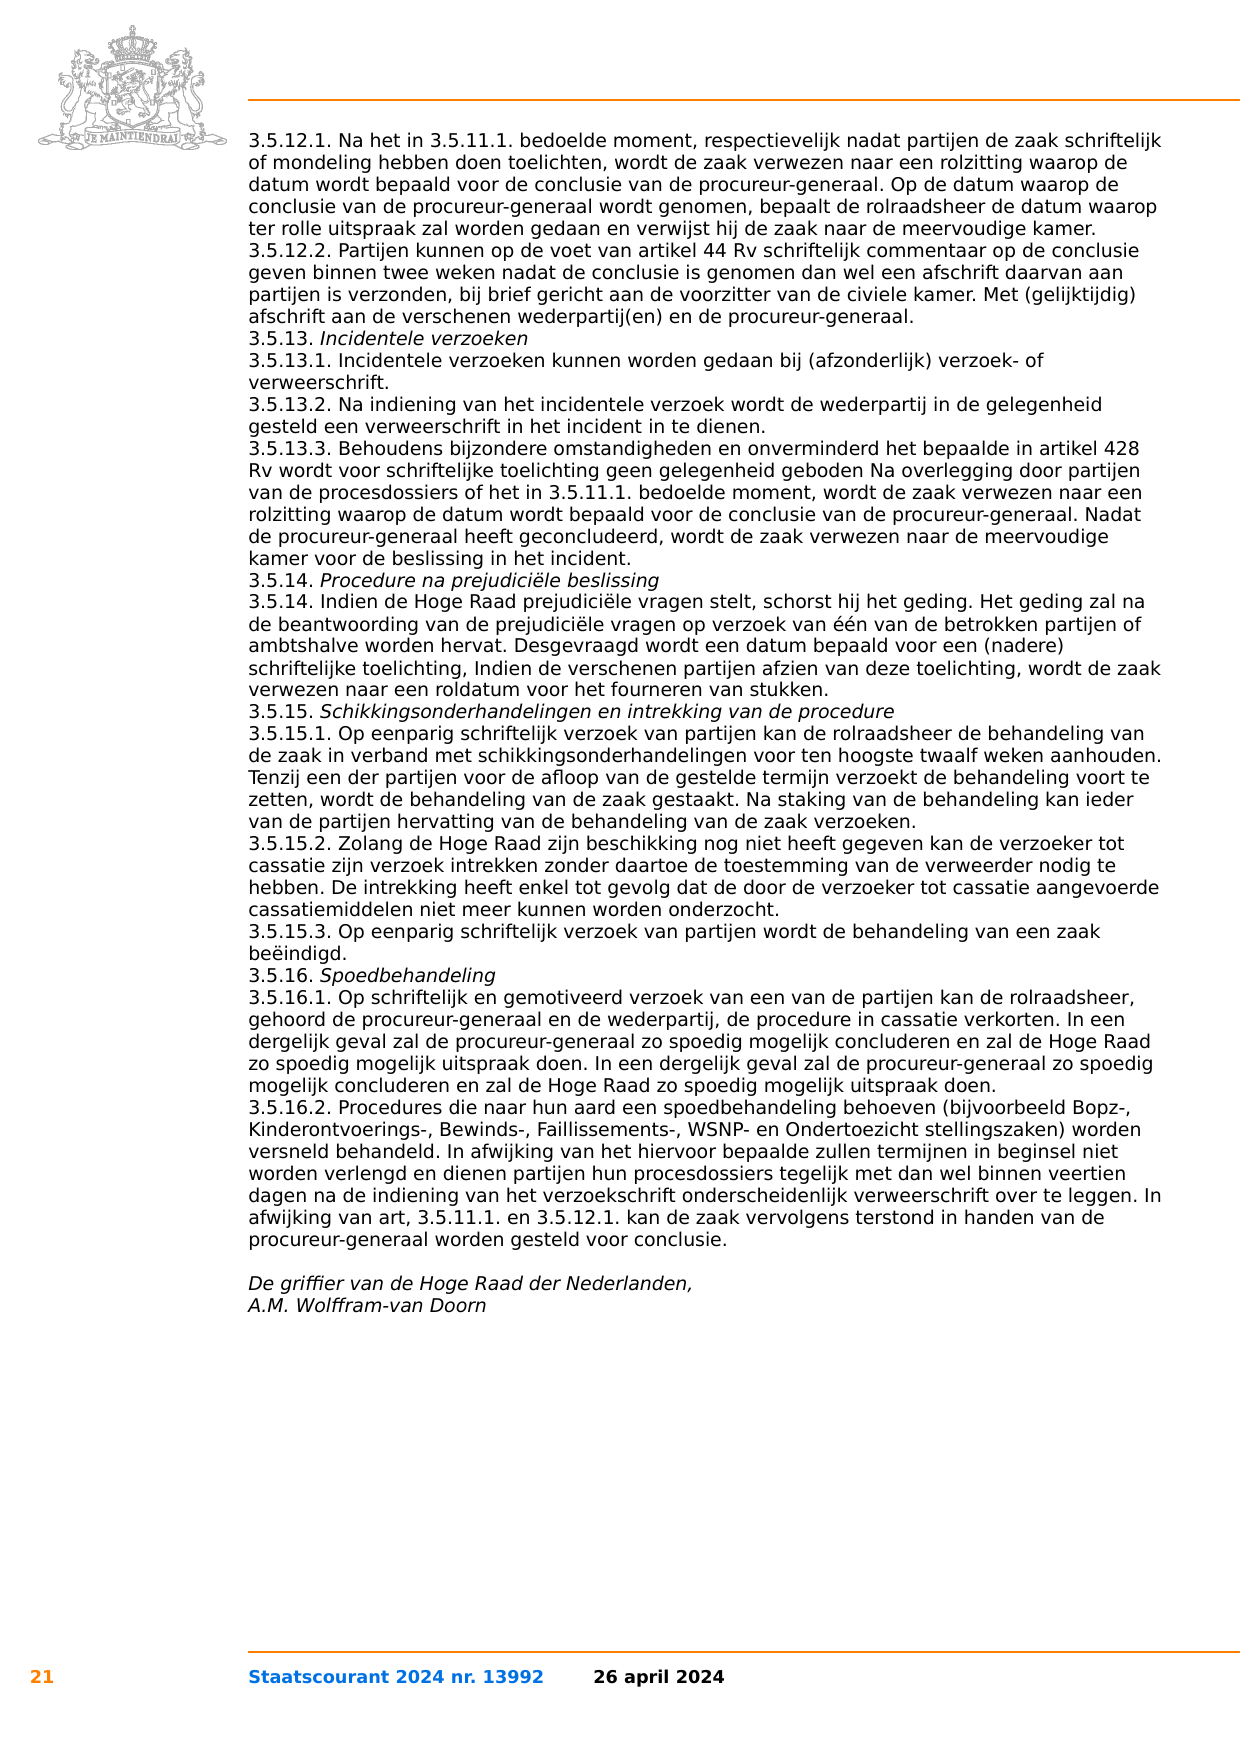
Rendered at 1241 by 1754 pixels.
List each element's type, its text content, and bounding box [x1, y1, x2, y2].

text 3.5.14. Procedure na prejudiciële beslissing [248, 569, 1163, 591]
text 3.5.14. Indien de Hoge Raad prejudiciële vragen stelt, schorst hij het geding. Het geding zal na de beantwoording van de prejudiciële vragen op verzoek van één van de betrokken partijen of ambtshalve worden hervat. Desgevraagd wordt een datum bepaald voor een (nadere) schriftelijke toelichting, Indien de verschenen partijen afzien van deze toelichting, wordt de zaak verwezen naar een roldatum voor het fourneren van stukken. [248, 591, 1163, 701]
text 3.5.15.2. Zolang de Hoge Raad zijn beschikking nog niet heeft gegeven kan de verzoeker tot cassatie zijn verzoek intrekken zonder daartoe de toestemming van de verweerder nodig te hebben. De intrekking heeft enkel tot gevolg dat de door de verzoeker tot cassatie aangevoerde cassatiemiddelen niet meer kunnen worden onderzocht. [248, 833, 1163, 921]
text 3.5.13.2. Na indiening van het incidentele verzoek wordt de wederpartij in de gelegenheid gesteld een verweerschrift in het incident in te dienen. [248, 394, 1163, 438]
text De griffier van de Hoge Raad der Nederlanden, A.M. Wolffram-van Doorn [248, 1273, 1163, 1317]
text 3.5.15. Schikkingsonderhandelingen en intrekking van de procedure [248, 701, 1163, 723]
text 3.5.15.3. Op eenparig schriftelijk verzoek van partijen wordt de behandeling van een zaak beëindigd. [248, 921, 1163, 965]
picture [38, 25, 227, 150]
text 3.5.16.2. Procedures die naar hun aard een spoedbehandeling behoeven (bijvoorbeeld Bopz-, Kinderontvoerings-, Bewinds-, Faillissements-, WSNP- en Ondertoezicht stellingszaken) worden versneld behandeld. In afwijking van het hiervoor bepaalde zullen termijnen in beginsel niet worden verlengd en dienen partijen hun procesdossiers tegelijk met dan wel binnen veertien dagen na de indiening van het verzoekschrift onderscheidenlijk verweerschrift over te leggen. In afwijking van art, 3.5.11.1. en 3.5.12.1. kan de zaak vervolgens terstond in handen van de procureur-generaal worden gesteld voor conclusie. [248, 1097, 1163, 1251]
text 3.5.16. Spoedbehandeling [248, 965, 1163, 987]
text 3.5.13.1. Incidentele verzoeken kunnen worden gedaan bij (afzonderlijk) verzoek- of verweerschrift. [248, 350, 1163, 394]
text 3.5.12.2. Partijen kunnen op de voet van artikel 44 Rv schriftelijk commentaar op de conclusie geven binnen twee weken nadat de conclusie is genomen dan wel een afschrift daarvan aan partijen is verzonden, bij brief gericht aan de voorzitter van de civiele kamer. Met (gelijktijdig) afschrift aan de verschenen wederpartij(en) en de procureur-generaal. [248, 240, 1163, 328]
text 3.5.16.1. Op schriftelijk en gemotiveerd verzoek van een van de partijen kan de rolraadsheer, gehoord de procureur-generaal en de wederpartij, de procedure in cassatie verkorten. In een dergelijk geval zal de procureur-generaal zo spoedig mogelijk concluderen en zal de Hoge Raad zo spoedig mogelijk uitspraak doen. In een dergelijk geval zal de procureur-generaal zo spoedig mogelijk concluderen en zal de Hoge Raad zo spoedig mogelijk uitspraak doen. [248, 987, 1163, 1097]
text 3.5.13. Incidentele verzoeken [248, 328, 1163, 350]
text 3.5.12.1. Na het in 3.5.11.1. bedoelde moment, respectievelijk nadat partijen de zaak schriftelijk of mondeling hebben doen toelichten, wordt de zaak verwezen naar een rolzitting waarop de datum wordt bepaald voor de conclusie van de procureur-generaal. Op de datum waarop de conclusie van de procureur-generaal wordt genomen, bepaalt de rolraadsheer de datum waarop ter rolle uitspraak zal worden gedaan en verwijst hij de zaak naar de meervoudige kamer. [248, 130, 1163, 240]
text 3.5.13.3. Behoudens bijzondere omstandigheden en onverminderd het bepaalde in artikel 428 Rv wordt voor schriftelijke toelichting geen gelegenheid geboden Na overlegging door partijen van de procesdossiers of het in 3.5.11.1. bedoelde moment, wordt de zaak verwezen naar een rolzitting waarop de datum wordt bepaald voor de conclusie van de procureur-generaal. Nadat de procureur-generaal heeft geconcludeerd, wordt de zaak verwezen naar de meervoudige kamer voor de beslissing in het incident. [248, 438, 1163, 569]
text 3.5.15.1. Op eenparig schriftelijk verzoek van partijen kan de rolraadsheer de behandeling van de zaak in verband met schikkingsonderhandelingen voor ten hoogste twaalf weken aanhouden. Tenzij een der partijen voor de afloop van de gestelde termijn verzoekt de behandeling voort te zetten, wordt de behandeling van de zaak gestaakt. Na staking van de behandeling kan ieder van de partijen hervatting van de behandeling van de zaak verzoeken. [248, 723, 1163, 833]
